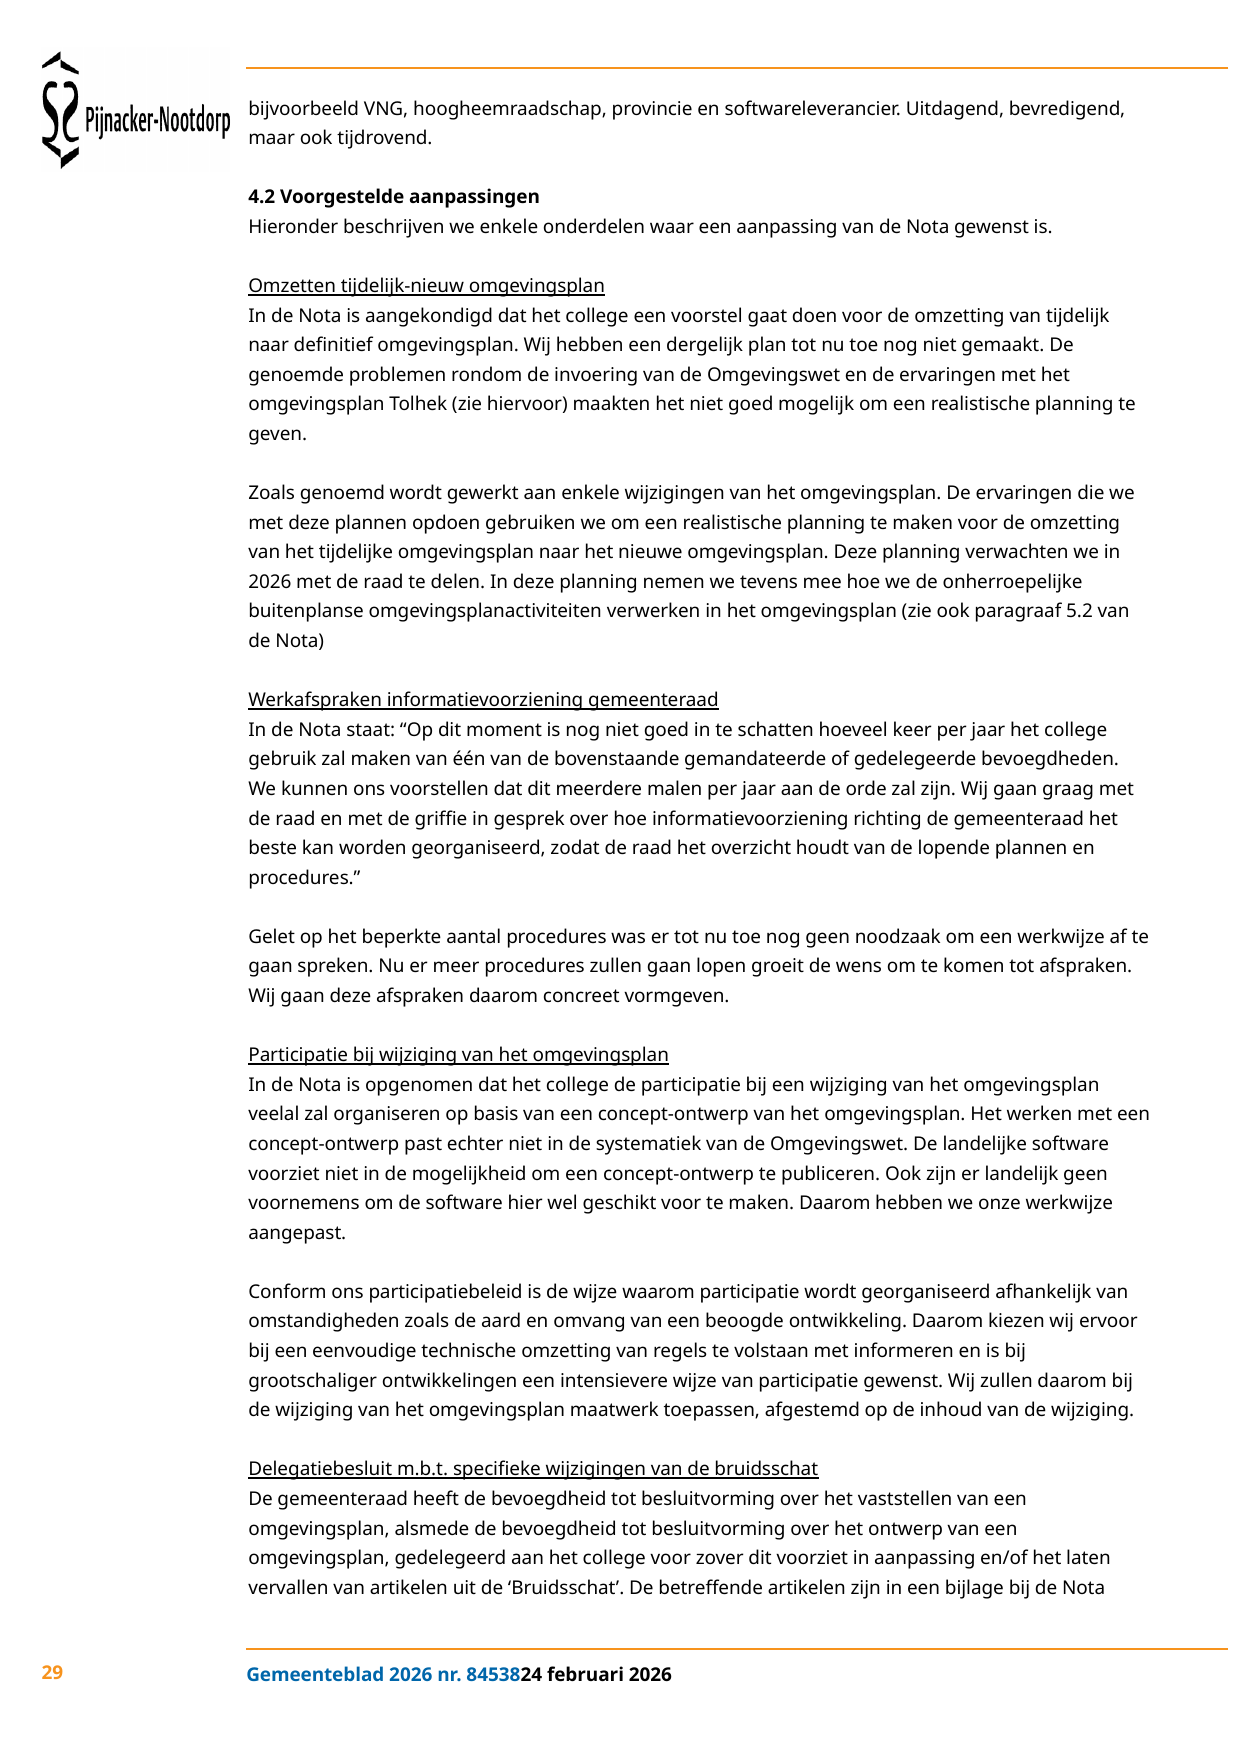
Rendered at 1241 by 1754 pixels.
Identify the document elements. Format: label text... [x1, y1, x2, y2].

text Werkafspraken informatievoorziening gemeenteraad [248, 686, 1152, 712]
text In de Nota is aangekondigd dat het college een voorstel gaat doen voor de omzetting van tijdelijk naar definitief omgevingsplan. Wij hebben een dergelijk plan tot nu toe nog niet gemaakt. De genoemde problemen rondom de invoering van de Omgevingswet en de ervaringen met het omgevingsplan Tolhek (zie hiervoor) maakten het niet goed mogelijk om een realistische planning te geven. [248, 302, 1152, 446]
text bijvoorbeeld VNG, hoogheemraadschap, provincie en softwareleverancier. Uitdagend, bevredigend, maar ook tijdrovend. [248, 95, 1152, 150]
text 4.2 Voorgestelde aanpassingen [248, 183, 1152, 209]
text De gemeenteraad heeft de bevoegdheid tot besluitvorming over het vaststellen van een omgevingsplan, alsmede de bevoegdheid tot besluitvorming over het ontwerp van een omgevingsplan, gedelegeerd aan het college voor zover dit voorziet in aanpassing en/of het laten vervallen van artikelen uit de ‘Bruidsschat’. De betreffende artikelen zijn in een bijlage bij de Nota [248, 1485, 1152, 1600]
text Participatie bij wijziging van het omgevingsplan [248, 1041, 1152, 1067]
text Delegatiebesluit m.b.t. specifieke wijzigingen van de bruidsschat [248, 1456, 1152, 1481]
text In de Nota staat: “Op dit moment is nog niet goed in te schatten hoeveel keer per jaar het college gebruik zal maken van één van de bovenstaande gemandateerde of gedelegeerde bevoegdheden. We kunnen ons voorstellen dat dit meerdere malen per jaar aan de orde zal zijn. Wij gaan graag met de raad en met de griffie in gesprek over hoe informatievoorziening richting de gemeenteraad het beste kan worden georganiseerd, zodat de raad het overzicht houdt van de lopende plannen en procedures.” [248, 716, 1152, 890]
text Hieronder beschrijven we enkele onderdelen waar een aanpassing van de Nota gewenst is. [248, 213, 1152, 239]
text Zoals genoemd wordt gewerkt aan enkele wijzigingen van het omgevingsplan. De ervaringen die we met deze plannen opdoen gebruiken we om een realistische planning te maken voor de omzetting van het tijdelijke omgevingsplan naar het nieuwe omgevingsplan. Deze planning verwachten we in 2026 met de raad te delen. In deze planning nemen we tevens mee hoe we de onherroepelijke buitenplanse omgevingsplanactiviteiten verwerken in het omgevingsplan (zie ook paragraaf 5.2 van de Nota) [248, 479, 1152, 653]
text Conform ons participatiebeleid is de wijze waarom participatie wordt georganiseerd afhankelijk van omstandigheden zoals de aard en omvang van een beoogde ontwikkeling. Daarom kiezen wij ervoor bij een eenvoudige technische omzetting van regels te volstaan met informeren en is bij grootschaliger ontwikkelingen een intensievere wijze van participatie gewenst. Wij zullen daarom bij de wijziging van het omgevingsplan maatwerk toepassen, afgestemd op de inhoud van de wijziging. [248, 1278, 1152, 1422]
text Omzetten tijdelijk-nieuw omgevingsplan [248, 272, 1152, 298]
text Gelet op het beperkte aantal procedures was er tot nu toe nog geen noodzaak om een werkwijze af te gaan spreken. Nu er meer procedures zullen gaan lopen groeit de wens om te komen tot afspraken. Wij gaan deze afspraken daarom concreet vormgeven. [248, 923, 1152, 1008]
text In de Nota is opgenomen dat het college de participatie bij een wijziging van het omgevingsplan veelal zal organiseren op basis van een concept-ontwerp van het omgevingsplan. Het werken met een concept-ontwerp past echter niet in de systematiek van de Omgevingswet. De landelijke software voorziet niet in de mogelijkheid om een concept-ontwerp te publiceren. Ook zijn er landelijk geen voornemens om de software hier wel geschikt voor te maken. Daarom hebben we onze werkwijze aangepast. [248, 1071, 1152, 1245]
picture [41, 47, 231, 172]
